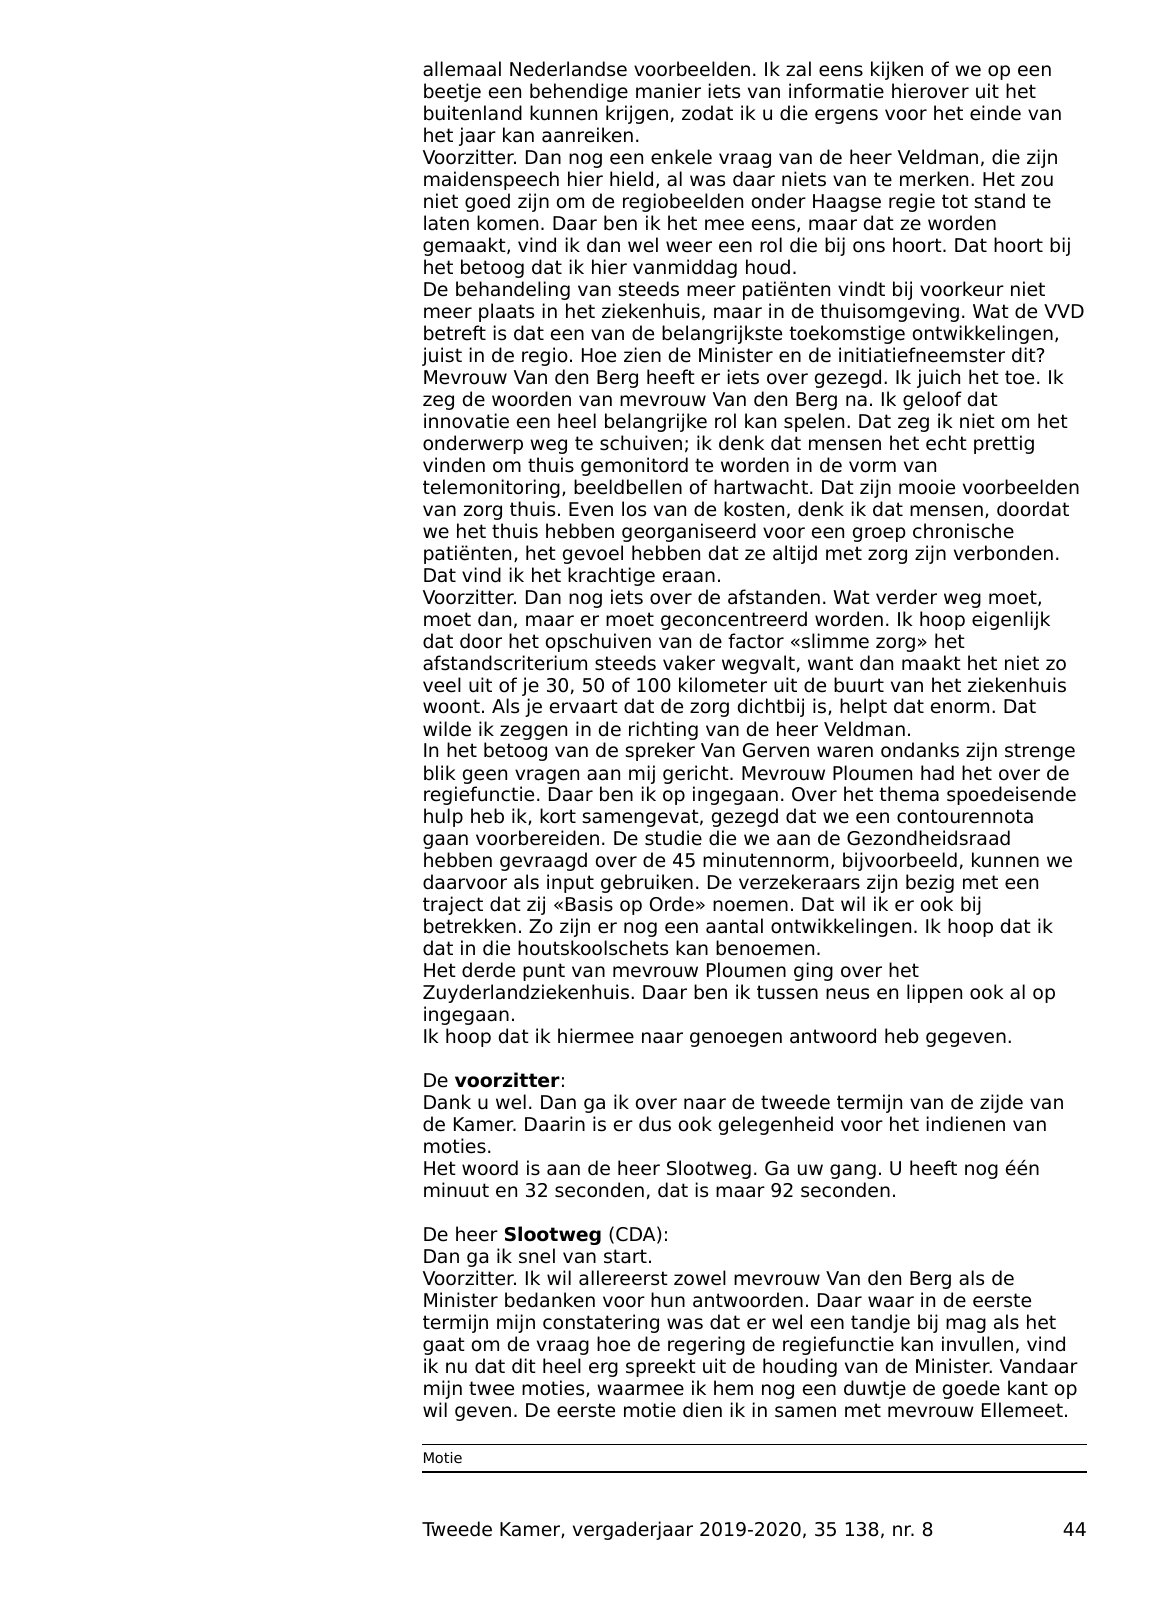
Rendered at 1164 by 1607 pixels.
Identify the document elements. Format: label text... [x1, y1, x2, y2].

text De heer Slootweg (CDA): [422, 1224, 1087, 1246]
text Dan ga ik snel van start. [422, 1246, 1087, 1268]
text Voorzitter. Ik wil allereerst zowel mevrouw Van den Berg als de Minister bedanken voor hun antwoorden. Daar waar in de eerste termijn mijn constatering was dat er wel een tandje bij mag als het gaat om de vraag hoe de regering de regiefunctie kan invullen, vind ik nu dat dit heel erg spreekt uit de houding van de Minister. Vandaar mijn twee moties, waarmee ik hem nog een duwtje de goede kant op wil geven. De eerste motie dien ik in samen met mevrouw Ellemeet. [422, 1268, 1087, 1422]
table_header Motie [422, 1445, 1087, 1471]
text De voorzitter: [422, 1070, 1087, 1092]
text De behandeling van steeds meer patiënten vindt bij voorkeur niet meer plaats in het ziekenhuis, maar in de thuisomgeving. Wat de VVD betreft is dat een van de belangrijkste toekomstige ontwikkelingen, juist in de regio. Hoe zien de Minister en de initiatiefneemster dit? Mevrouw Van den Berg heeft er iets over gezegd. Ik juich het toe. Ik zeg de woorden van mevrouw Van den Berg na. Ik geloof dat innovatie een heel belangrijke rol kan spelen. Dat zeg ik niet om het onderwerp weg te schuiven; ik denk dat mensen het echt prettig vinden om thuis gemonitord te worden in de vorm van telemonitoring, beeldbellen of hartwacht. Dat zijn mooie voorbeelden van zorg thuis. Even los van de kosten, denk ik dat mensen, doordat we het thuis hebben georganiseerd voor een groep chronische patiënten, het gevoel hebben dat ze altijd met zorg zijn verbonden. Dat vind ik het krachtige eraan. [422, 279, 1087, 587]
text Het derde punt van mevrouw Ploumen ging over het Zuyderlandziekenhuis. Daar ben ik tussen neus en lippen ook al op ingegaan. [422, 960, 1087, 1026]
text Dank u wel. Dan ga ik over naar de tweede termijn van de zijde van de Kamer. Daarin is er dus ook gelegenheid voor het indienen van moties. [422, 1092, 1087, 1158]
text Voorzitter. Dan nog iets over de afstanden. Wat verder weg moet, moet dan, maar er moet geconcentreerd worden. Ik hoop eigenlijk dat door het opschuiven van de factor «slimme zorg» het afstandscriterium steeds vaker wegvalt, want dan maakt het niet zo veel uit of je 30, 50 of 100 kilometer uit de buurt van het ziekenhuis woont. Als je ervaart dat de zorg dichtbij is, helpt dat enorm. Dat wilde ik zeggen in de richting van de heer Veldman. [422, 587, 1087, 740]
text allemaal Nederlandse voorbeelden. Ik zal eens kijken of we op een beetje een behendige manier iets van informatie hierover uit het buitenland kunnen krijgen, zodat ik u die ergens voor het einde van het jaar kan aanreiken. [422, 59, 1087, 147]
text In het betoog van de spreker Van Gerven waren ondanks zijn strenge blik geen vragen aan mij gericht. Mevrouw Ploumen had het over de regiefunctie. Daar ben ik op ingegaan. Over het thema spoedeisende hulp heb ik, kort samengevat, gezegd dat we een contourennota gaan voorbereiden. De studie die we aan de Gezondheidsraad hebben gevraagd over de 45 minutennorm, bijvoorbeeld, kunnen we daarvoor als input gebruiken. De verzekeraars zijn bezig met een traject dat zij «Basis op Orde» noemen. Dat wil ik er ook bij betrekken. Zo zijn er nog een aantal ontwikkelingen. Ik hoop dat ik dat in die houtskoolschets kan benoemen. [422, 740, 1087, 960]
text Ik hoop dat ik hiermee naar genoegen antwoord heb gegeven. [422, 1026, 1087, 1048]
text Het woord is aan de heer Slootweg. Ga uw gang. U heeft nog één minuut en 32 seconden, dat is maar 92 seconden. [422, 1158, 1087, 1202]
text Voorzitter. Dan nog een enkele vraag van de heer Veldman, die zijn maidenspeech hier hield, al was daar niets van te merken. Het zou niet goed zijn om de regiobeelden onder Haagse regie tot stand te laten komen. Daar ben ik het mee eens, maar dat ze worden gemaakt, vind ik dan wel weer een rol die bij ons hoort. Dat hoort bij het betoog dat ik hier vanmiddag houd. [422, 147, 1087, 279]
